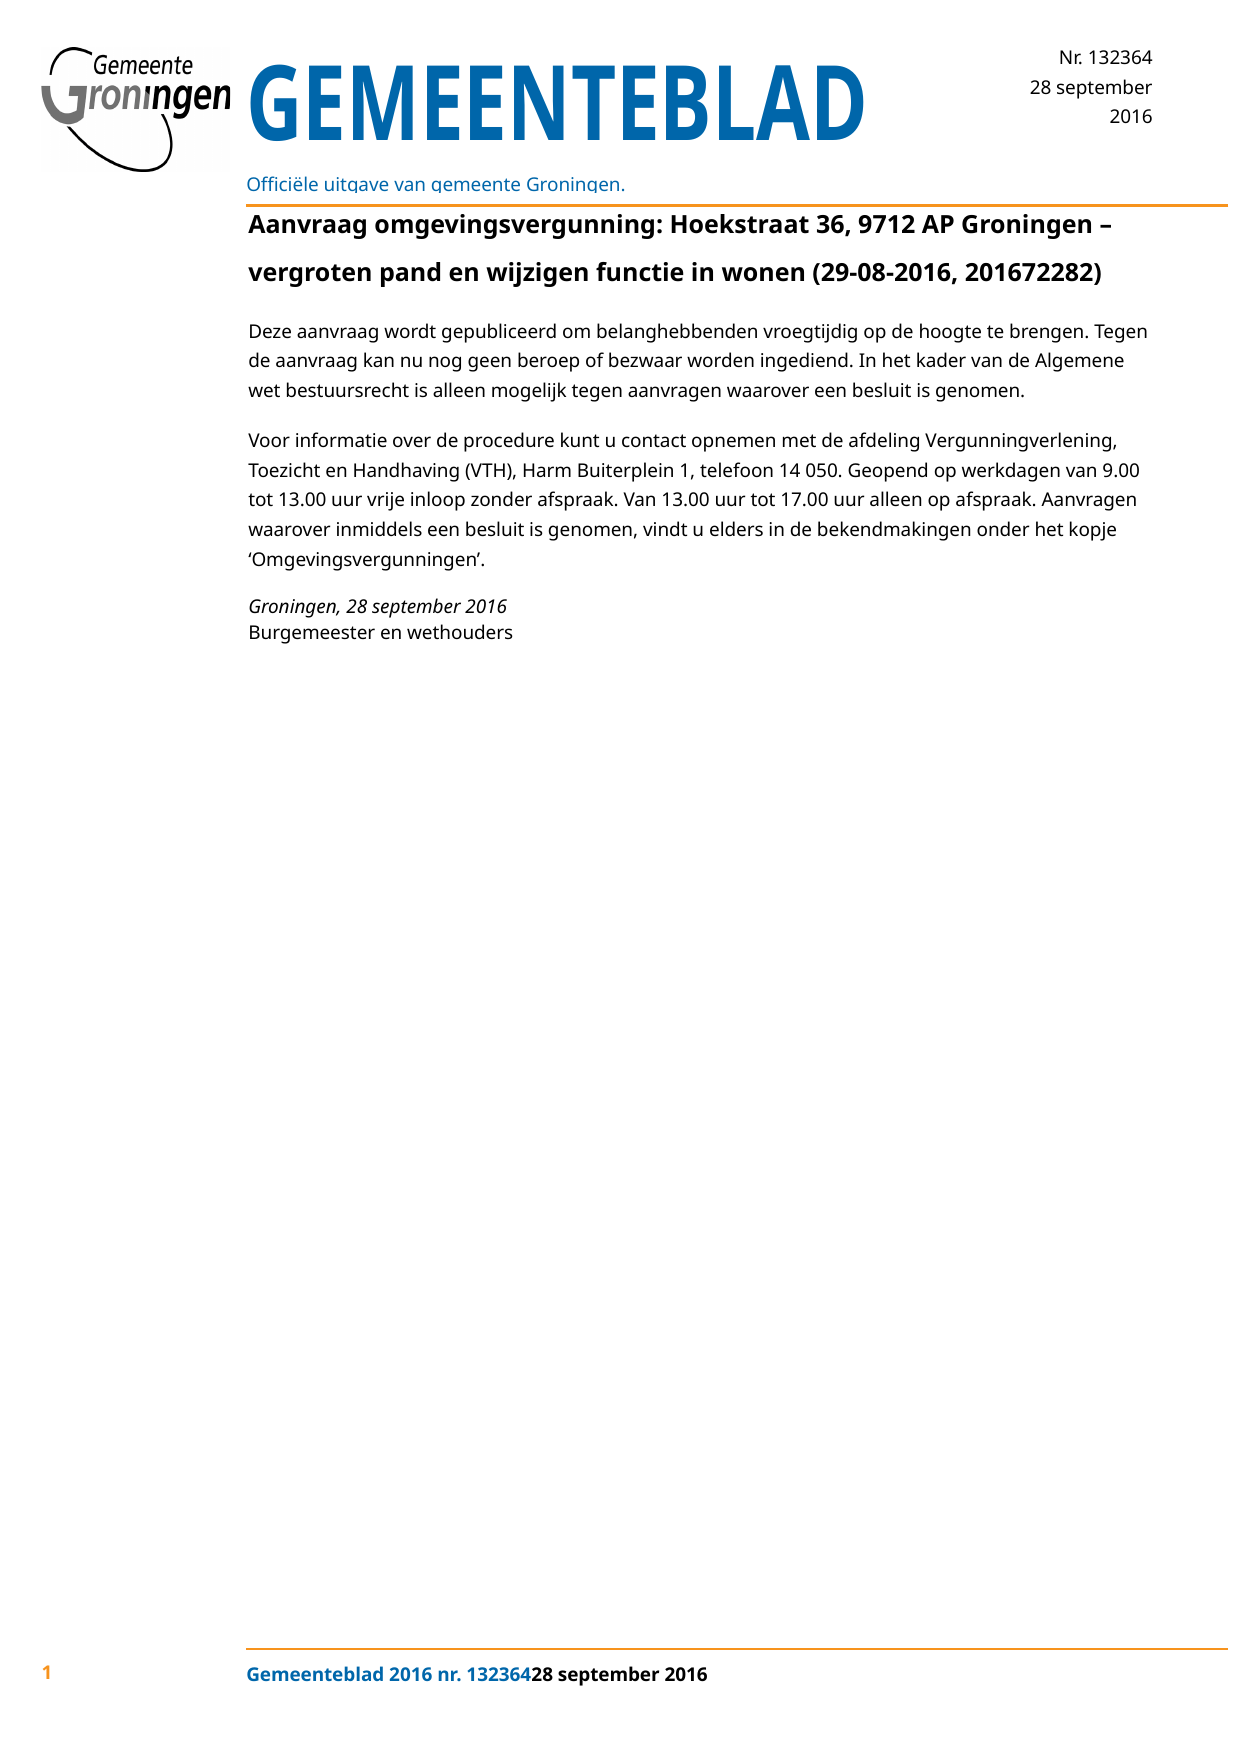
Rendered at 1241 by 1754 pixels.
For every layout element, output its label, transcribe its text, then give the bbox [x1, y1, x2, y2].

text Voor informatie over de procedure kunt u contact opnemen met de afdeling Vergunningverlening, Toezicht en Handhaving (VTH), Harm Buiterplein 1, telefoon 14 050. Geopend op werkdagen van 9.00 tot 13.00 uur vrije inloop zonder afspraak. Van 13.00 uur tot 17.00 uur alleen op afspraak. Aanvragen waarover inmiddels een besluit is genomen, vindt u elders in de bekendmakingen onder het kopje ‘Omgevingsvergunningen’. [248, 427, 1152, 572]
picture [41, 47, 231, 172]
text Burgemeester en wethouders [248, 619, 1152, 645]
text Aanvraag omgevingsvergunning: Hoekstraat 36, 9712 AP Groningen – vergroten pand en wijzigen functie in wonen (29-08-2016, 201672282) [248, 207, 1152, 288]
text Groningen, 28 september 2016 [248, 594, 1152, 619]
text Deze aanvraag wordt gepubliceerd om belanghebbenden vroegtijdig op de hoogte te brengen. Tegen de aanvraag kan nu nog geen beroep of bezwaar worden ingediend. In het kader van de Algemene wet bestuursrecht is alleen mogelijk tegen aanvragen waarover een besluit is genomen. [248, 318, 1152, 403]
